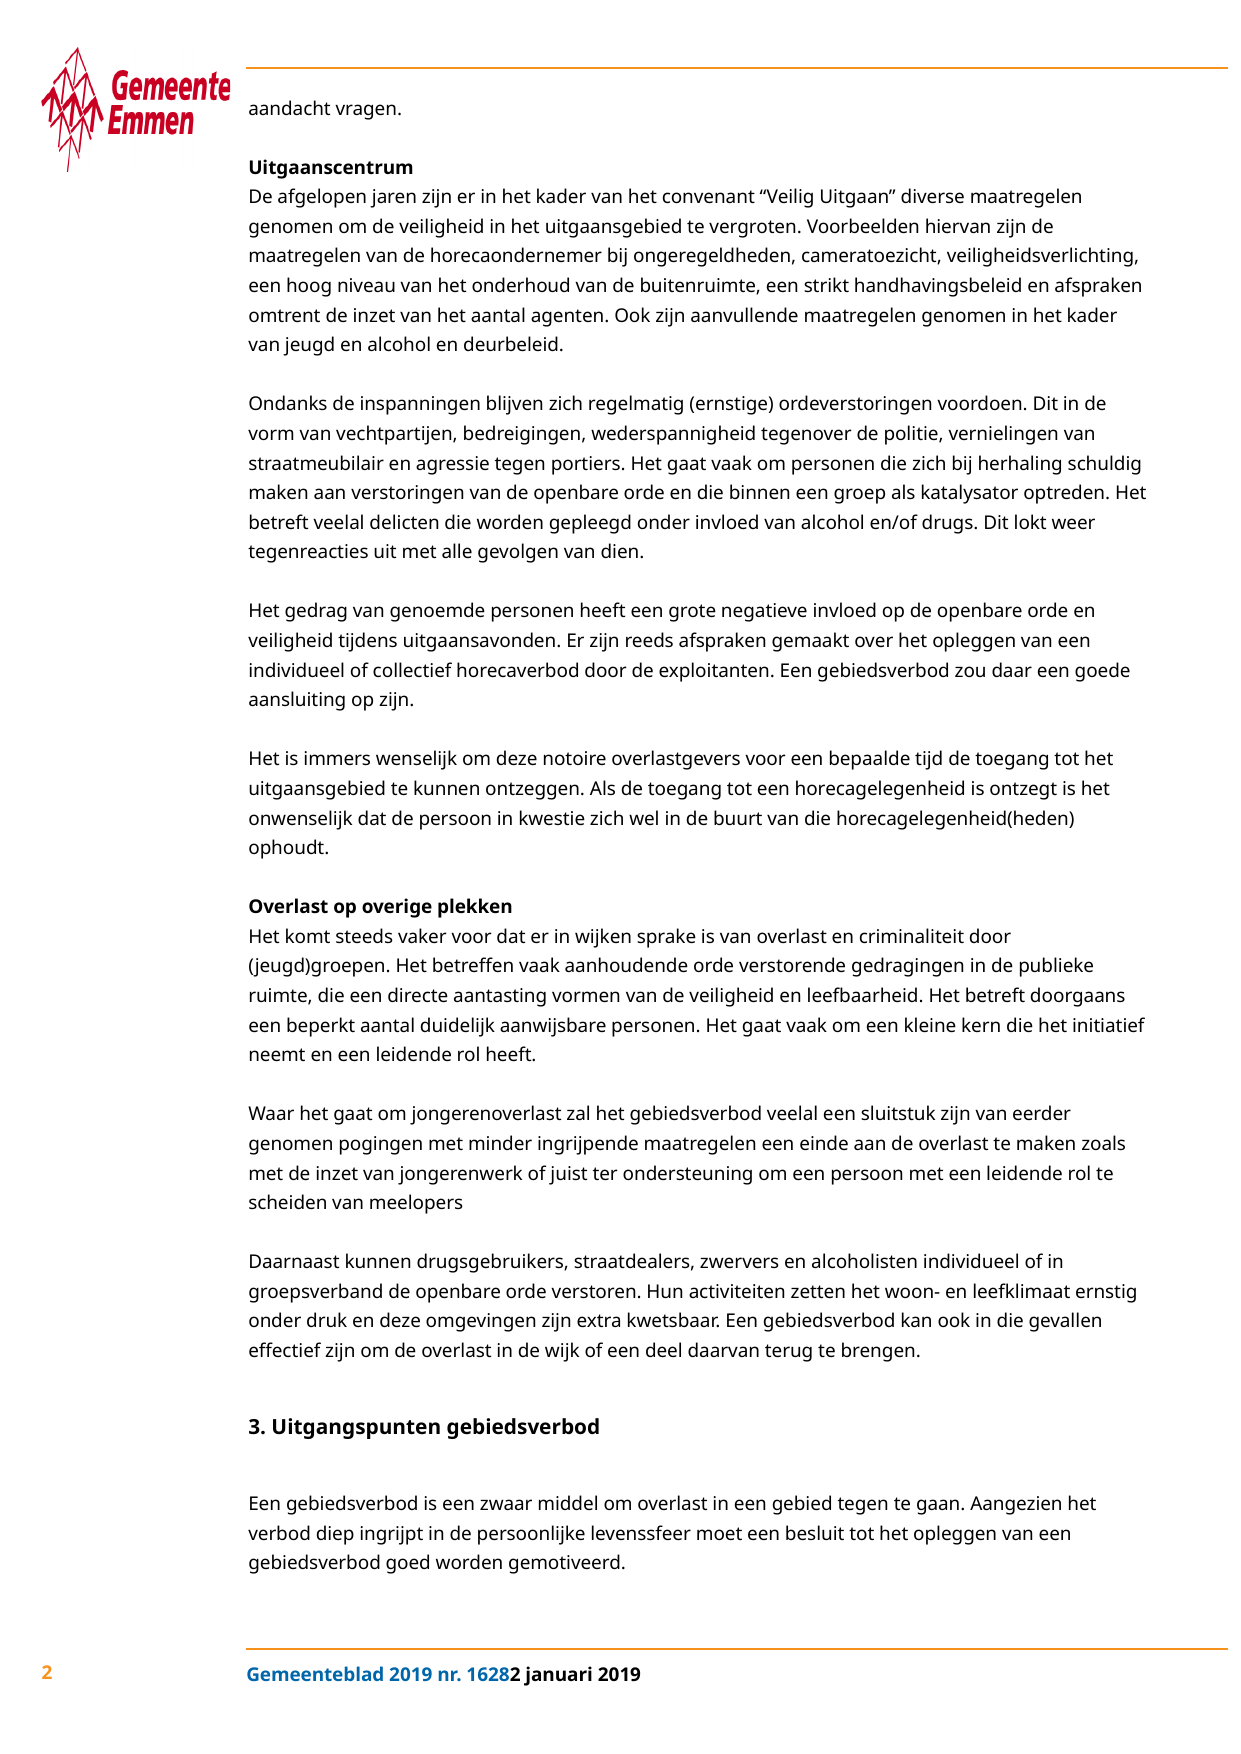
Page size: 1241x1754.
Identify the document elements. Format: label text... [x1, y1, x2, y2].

text Uitgaanscentrum [248, 154, 1152, 180]
text Een gebiedsverbod is een zwaar middel om overlast in een gebied tegen te gaan. Aangezien het verbod diep ingrijpt in de persoonlijke levenssfeer moet een besluit tot het opleggen van een gebiedsverbod goed worden gemotiveerd. [248, 1490, 1152, 1575]
text Het is immers wenselijk om deze notoire overlastgevers voor een bepaalde tijd de toegang tot het uitgaansgebied te kunnen ontzeggen. Als de toegang tot een horecagelegenheid is ontzegt is het onwenselijk dat de persoon in kwestie zich wel in de buurt van die horecagelegenheid(heden) ophoudt. [248, 746, 1152, 860]
text Het gedrag van genoemde personen heeft een grote negatieve invloed op de openbare orde en veiligheid tijdens uitgaansavonden. Er zijn reeds afspraken gemaakt over het opleggen van een individueel of collectief horecaverbod door de exploitanten. Een gebiedsverbod zou daar een goede aansluiting op zijn. [248, 598, 1152, 712]
text Het komt steeds vaker voor dat er in wijken sprake is van overlast en criminaliteit door (jeugd)groepen. Het betreffen vaak aanhoudende orde verstorende gedragingen in de publieke ruimte, die een directe aantasting vormen van de veiligheid en leefbaarheid. Het betreft doorgaans een beperkt aantal duidelijk aanwijsbare personen. Het gaat vaak om een kleine kern die het initiatief neemt en een leidende rol heeft. [248, 923, 1152, 1067]
text aandacht vragen. [248, 95, 1152, 121]
text De afgelopen jaren zijn er in het kader van het convenant “Veilig Uitgaan” diverse maatregelen genomen om de veiligheid in het uitgaansgebied te vergroten. Voorbeelden hiervan zijn de maatregelen van de horecaondernemer bij ongeregeldheden, cameratoezicht, veiligheidsverlichting, een hoog niveau van het onderhoud van de buitenruimte, een strikt handhavingsbeleid en afspraken omtrent de inzet van het aantal agenten. Ook zijn aanvullende maatregelen genomen in het kader van jeugd en alcohol en deurbeleid. [248, 183, 1152, 357]
text Waar het gaat om jongerenoverlast zal het gebiedsverbod veelal een sluitstuk zijn van eerder genomen pogingen met minder ingrijpende maatregelen een einde aan de overlast te maken zoals met de inzet van jongerenwerk of juist ter ondersteuning om een persoon met een leidende rol te scheiden van meelopers [248, 1101, 1152, 1215]
text Overlast op overige plekken [248, 893, 1152, 919]
picture [41, 47, 231, 172]
text Ondanks de inspanningen blijven zich regelmatig (ernstige) ordeverstoringen voordoen. Dit in de vorm van vechtpartijen, bedreigingen, wederspannigheid tegenover de politie, vernielingen van straatmeubilair en agressie tegen portiers. Het gaat vaak om personen die zich bij herhaling schuldig maken aan verstoringen van de openbare orde en die binnen een groep als katalysator optreden. Het betreft veelal delicten die worden gepleegd onder invloed van alcohol en/of drugs. Dit lokt weer tegenreacties uit met alle gevolgen van dien. [248, 391, 1152, 564]
text 3. Uitgangspunten gebiedsverbod [248, 1412, 1152, 1441]
text Daarnaast kunnen drugsgebruikers, straatdealers, zwervers en alcoholisten individueel of in groepsverband de openbare orde verstoren. Hun activiteiten zetten het woon- en leefklimaat ernstig onder druk en deze omgevingen zijn extra kwetsbaar. Een gebiedsverbod kan ook in die gevallen effectief zijn om de overlast in de wijk of een deel daarvan terug te brengen. [248, 1248, 1152, 1363]
